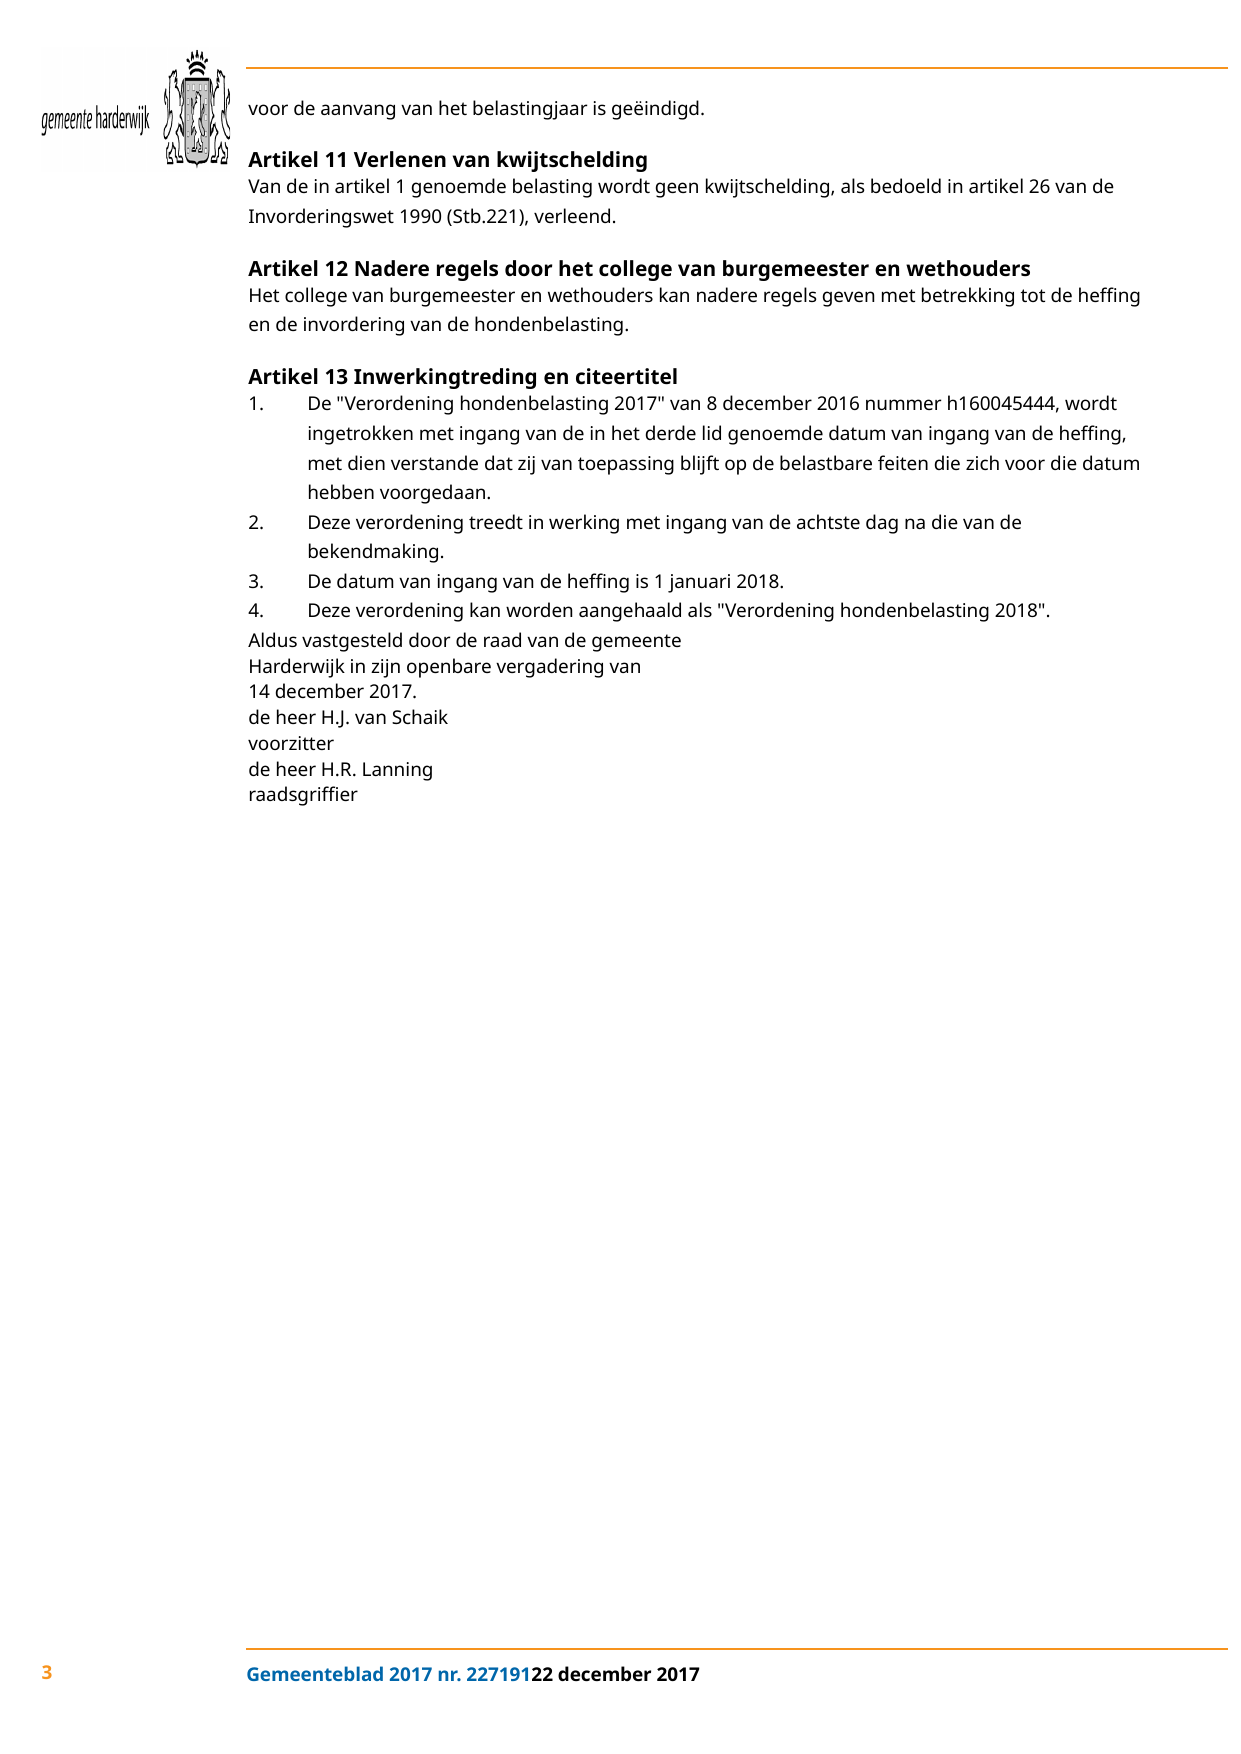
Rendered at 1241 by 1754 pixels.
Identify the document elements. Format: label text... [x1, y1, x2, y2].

text de heer H.J. van Schaik [248, 704, 1152, 730]
text Artikel 13 Inwerkingtreding en citeertitel [248, 362, 1152, 391]
text Harderwijk in zijn openbare vergadering van [248, 653, 1152, 679]
text raadsgriffier [248, 782, 1152, 807]
text Artikel 12 Nadere regels door het college van burgemeester en wethouders [248, 254, 1152, 282]
picture [41, 47, 231, 172]
list De "Verordening hondenbelasting 2017" van 8 december 2016 nummer h160045444, wordt ingetrokken met ingang van de in het derde lid genoemde datum van ingang van de heffing, met dien verstande dat zij van toepassing blijft op de belastbare feiten die zich voor die datum hebben voorgedaan. [248, 391, 1152, 505]
text Aldus vastgesteld door de raad van de gemeente [248, 627, 1152, 653]
text Het college van burgemeester en wethouders kan nadere regels geven met betrekking tot de heffing en de invordering van de hondenbelasting. [248, 282, 1152, 337]
list De datum van ingang van de heffing is 1 januari 2018. [248, 568, 1152, 594]
text 14 december 2017. [248, 679, 1152, 704]
list Deze verordening kan worden aangehaald als "Verordening hondenbelasting 2018". [248, 598, 1152, 623]
list Deze verordening treedt in werking met ingang van de achtste dag na die van de bekendmaking. [248, 509, 1152, 564]
text de heer H.R. Lanning [248, 756, 1152, 782]
text Artikel 11 Verlenen van kwijtschelding [248, 145, 1152, 174]
text voorzitter [248, 730, 1152, 756]
text voor de aanvang van het belastingjaar is geëindigd. [248, 95, 1152, 121]
text Van de in artikel 1 genoemde belasting wordt geen kwijtschelding, als bedoeld in artikel 26 van de Invorderingswet 1990 (Stb.221), verleend. [248, 174, 1152, 229]
